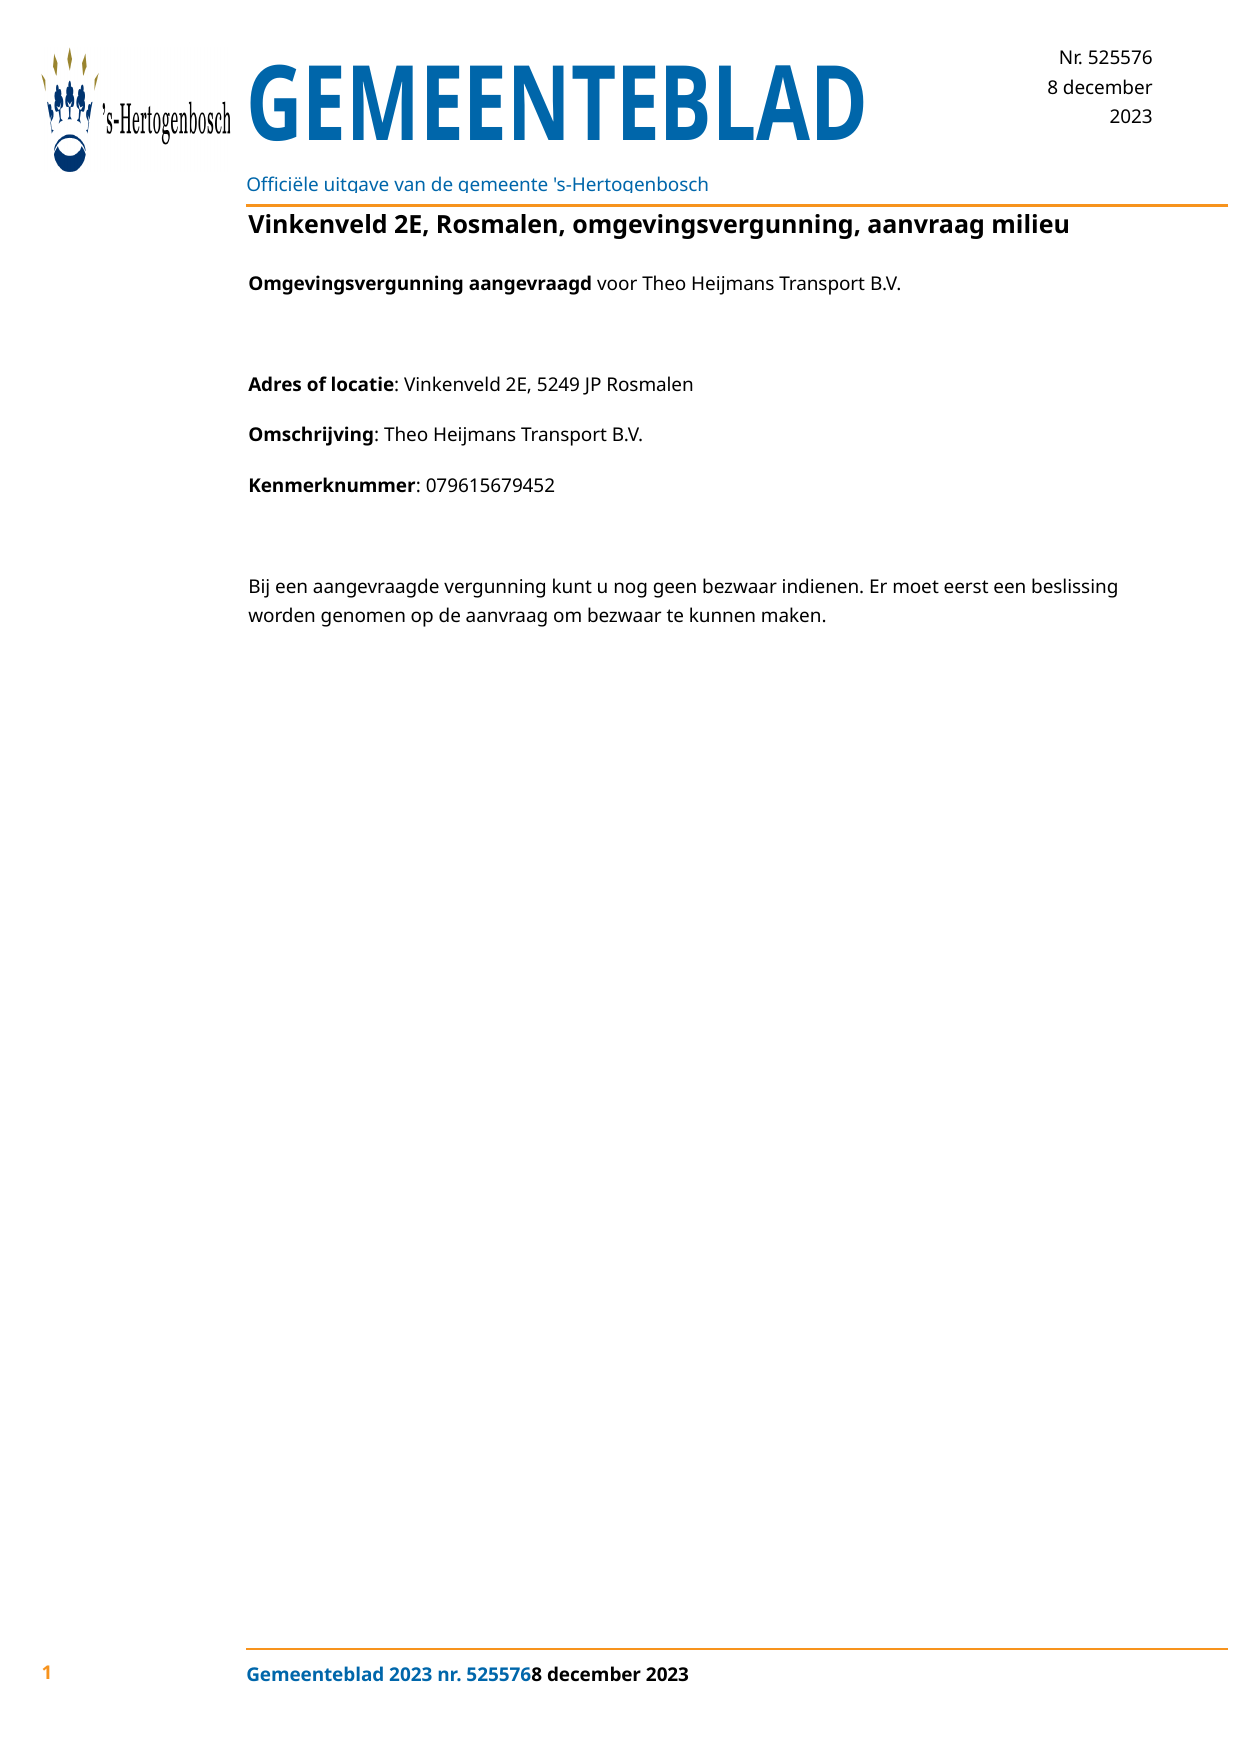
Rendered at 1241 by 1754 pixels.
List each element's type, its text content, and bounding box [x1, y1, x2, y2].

text Kenmerknummer: 079615679452 [248, 472, 1152, 498]
text Adres of locatie: Vinkenveld 2E, 5249 JP Rosmalen [248, 371, 1152, 397]
text Omgevingsvergunning aangevraagd voor Theo Heijmans Transport B.V. [248, 270, 1152, 296]
text Vinkenveld 2E, Rosmalen, omgevingsvergunning, aanvraag milieu [248, 207, 1152, 241]
picture [41, 47, 231, 172]
text Bij een aangevraagde vergunning kunt u nog geen bezwaar indienen. Er moet eerst een beslissing worden genomen op de aanvraag om bezwaar te kunnen maken. [248, 573, 1152, 628]
text Omschrijving: Theo Heijmans Transport B.V. [248, 422, 1152, 447]
